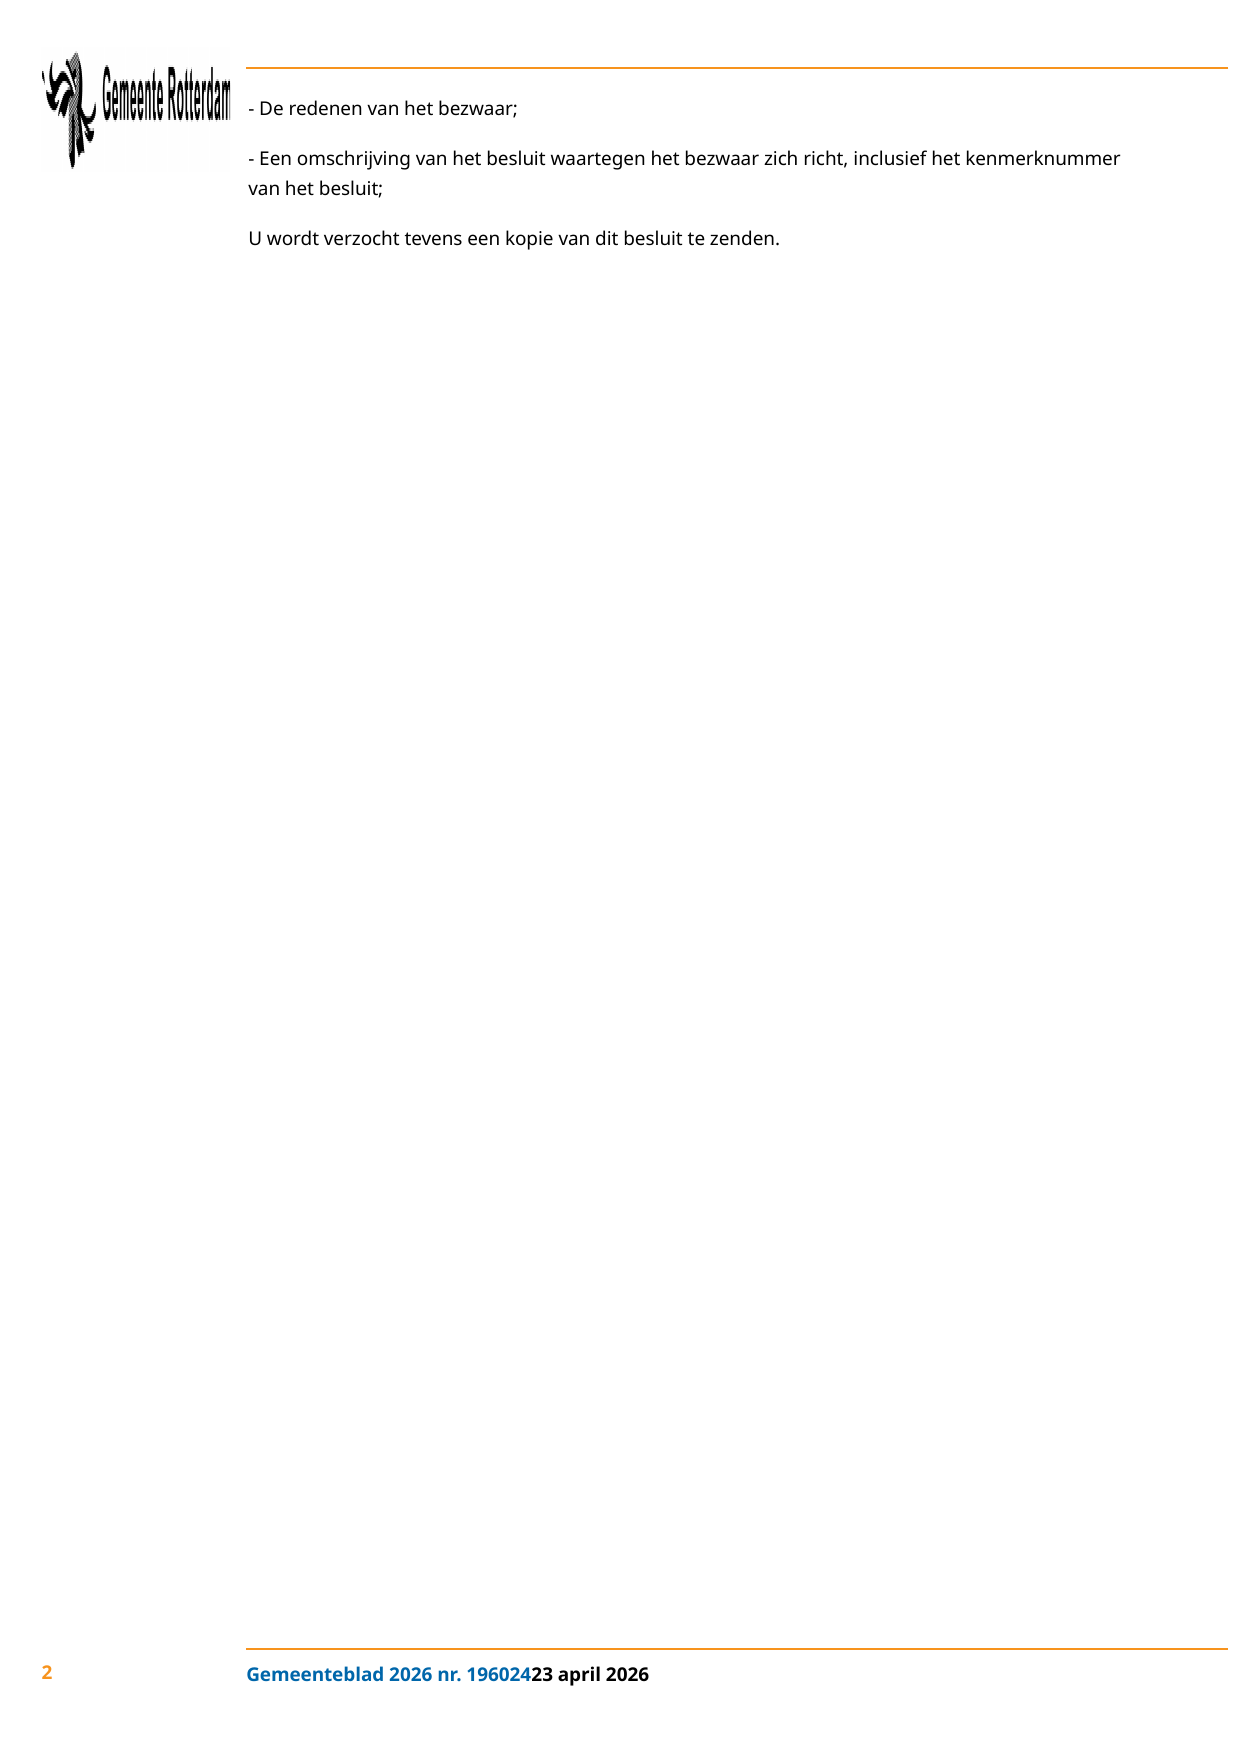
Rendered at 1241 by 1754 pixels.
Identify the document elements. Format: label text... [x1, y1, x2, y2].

text - Een omschrijving van het besluit waartegen het bezwaar zich richt, inclusief het kenmerknummer van het besluit; [248, 145, 1152, 201]
text U wordt verzocht tevens een kopie van dit besluit te zenden. [248, 225, 1152, 251]
text - De redenen van het bezwaar; [248, 95, 1152, 121]
picture [41, 47, 231, 172]
